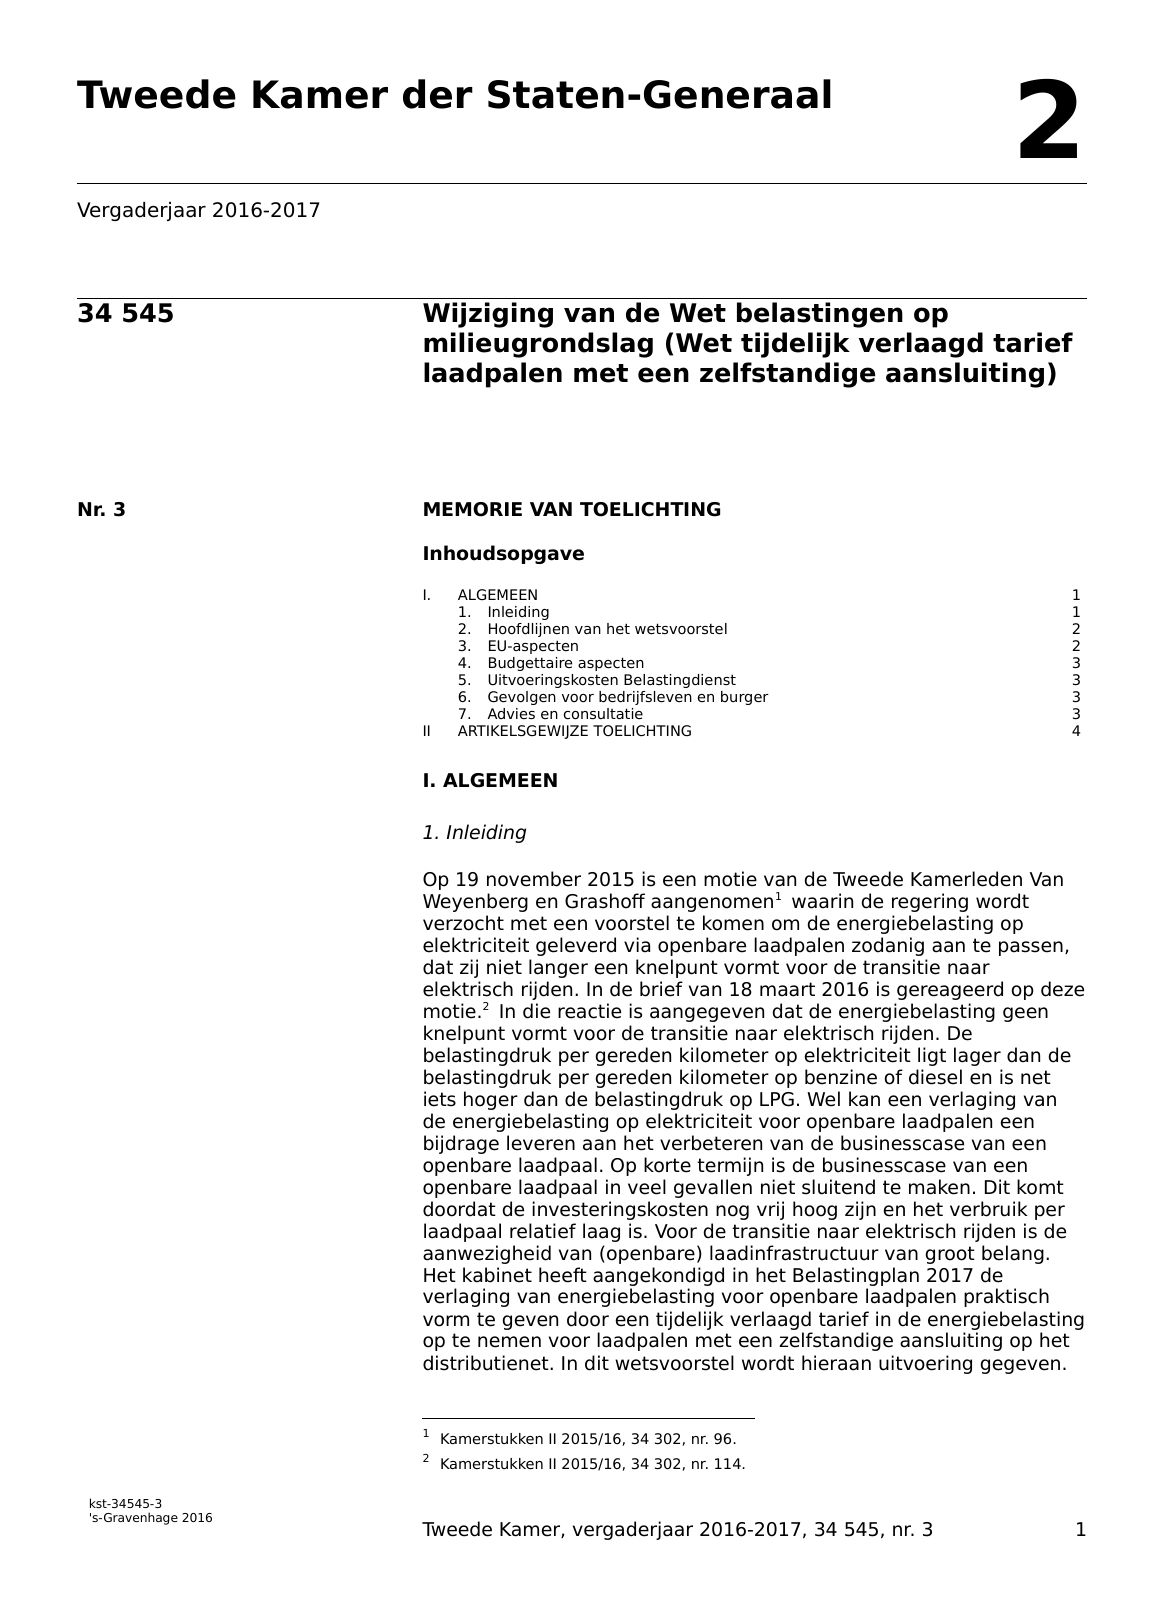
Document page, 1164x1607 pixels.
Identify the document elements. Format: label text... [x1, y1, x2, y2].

subtitle 34 545 Wijziging van de Wet belastingen op milieugrondslag (Wet tijdelijk verlaagd tarief laadpalen met een zelfstandige aansluiting) [77, 299, 1087, 388]
table_cell [422, 706, 452, 723]
text 's-Gravenhage 2016 [88, 1511, 323, 1525]
table_cell [422, 621, 452, 638]
table_cell 2 [1013, 638, 1087, 655]
table_cell 6. [452, 689, 481, 706]
table_cell 4. [452, 655, 481, 672]
subtitle Inhoudsopgave [422, 543, 1087, 565]
table_cell 3. [452, 638, 481, 655]
table_cell 7. [452, 706, 481, 723]
table_cell 2 [1013, 621, 1087, 638]
table_cell 4 [1013, 723, 1087, 740]
text Op 19 november 2015 is een motie van de Tweede Kamerleden Van Weyenberg en Grashoff aangenomen waarin de regering wordt verzocht met een voorstel te komen om de energiebelasting op elektriciteit geleverd via openbare laadpalen zodanig aan te passen, dat zij niet langer een knelpunt vormt voor de transitie naar elektrisch rijden. In de brief van 18 maart 2016 is gereageerd op deze motie. In die reactie is aangegeven dat de energiebelasting geen knelpunt vormt voor de transitie naar elektrisch rijden. De belastingdruk per gereden kilometer op elektriciteit ligt lager dan de belastingdruk per gereden kilometer op benzine of diesel en is net iets hoger dan de belastingdruk op LPG. Wel kan een verlaging van de energiebelasting op elektriciteit voor openbare laadpalen een bijdrage leveren aan het verbeteren van de businesscase van een openbare laadpaal. Op korte termijn is de businesscase van een openbare laadpaal in veel gevallen niet sluitend te maken. Dit komt doordat de investeringskosten nog vrij hoog zijn en het verbruik per laadpaal relatief laag is. Voor de transitie naar elektrisch rijden is de aanwezigheid van (openbare) laadinfrastructuur van groot belang. Het kabinet heeft aangekondigd in het Belastingplan 2017 de verlaging van energiebelasting voor openbare laadpalen praktisch vorm te geven door een tijdelijk verlaagd tarief in de energiebelasting op te nemen voor laadpalen met een zelfstandige aansluiting op het distributienet. In dit wetsvoorstel wordt hieraan uitvoering gegeven. [422, 869, 1087, 1374]
table_cell Hoofdlijnen van het wetsvoorstel [481, 621, 1013, 638]
table_cell 5. [452, 672, 481, 689]
table_cell 2. [452, 621, 481, 638]
table_cell ARTIKELSGEWIJZE TOELICHTING [452, 723, 1013, 740]
table_cell Budgettaire aspecten [481, 655, 1013, 672]
table_cell II [422, 723, 452, 740]
text Kamerstukken II 2015/16, 34 302, nr. 96. [422, 1427, 1087, 1449]
table_cell EU-aspecten [481, 638, 1013, 655]
table_cell [422, 672, 452, 689]
table_cell Gevolgen voor bedrijfsleven en burger [481, 689, 1013, 706]
subtitle I. ALGEMEEN [422, 770, 1087, 792]
text kst-34545-3 [88, 1497, 323, 1511]
table_header ALGEMEEN [452, 587, 1013, 604]
table_cell [422, 689, 452, 706]
table_cell [422, 655, 452, 672]
table_cell 3 [1013, 655, 1087, 672]
table_cell 3 [1013, 689, 1087, 706]
table_cell Advies en consultatie [481, 706, 1013, 723]
table_cell 1 [1013, 604, 1087, 621]
table_cell Vergaderjaar 2016-2017 [77, 184, 1087, 298]
text Kamerstukken II 2015/16, 34 302, nr. 114. [422, 1452, 1087, 1474]
table_cell [422, 638, 452, 655]
subtitle 1. Inleiding [422, 822, 1087, 844]
table_header 1 [1013, 587, 1087, 604]
table_header 2 [886, 59, 1087, 183]
table_cell Uitvoeringskosten Belastingdienst [481, 672, 1013, 689]
table_cell 3 [1013, 672, 1087, 689]
table_cell 3 [1013, 706, 1087, 723]
subtitle Nr. 3 MEMORIE VAN TOELICHTING [77, 499, 1087, 521]
table_header I. [422, 587, 452, 604]
table_cell Inleiding [481, 604, 1013, 621]
table_header Tweede Kamer der Staten-Generaal [77, 59, 886, 183]
table_cell 1. [452, 604, 481, 621]
table_cell [422, 604, 452, 621]
